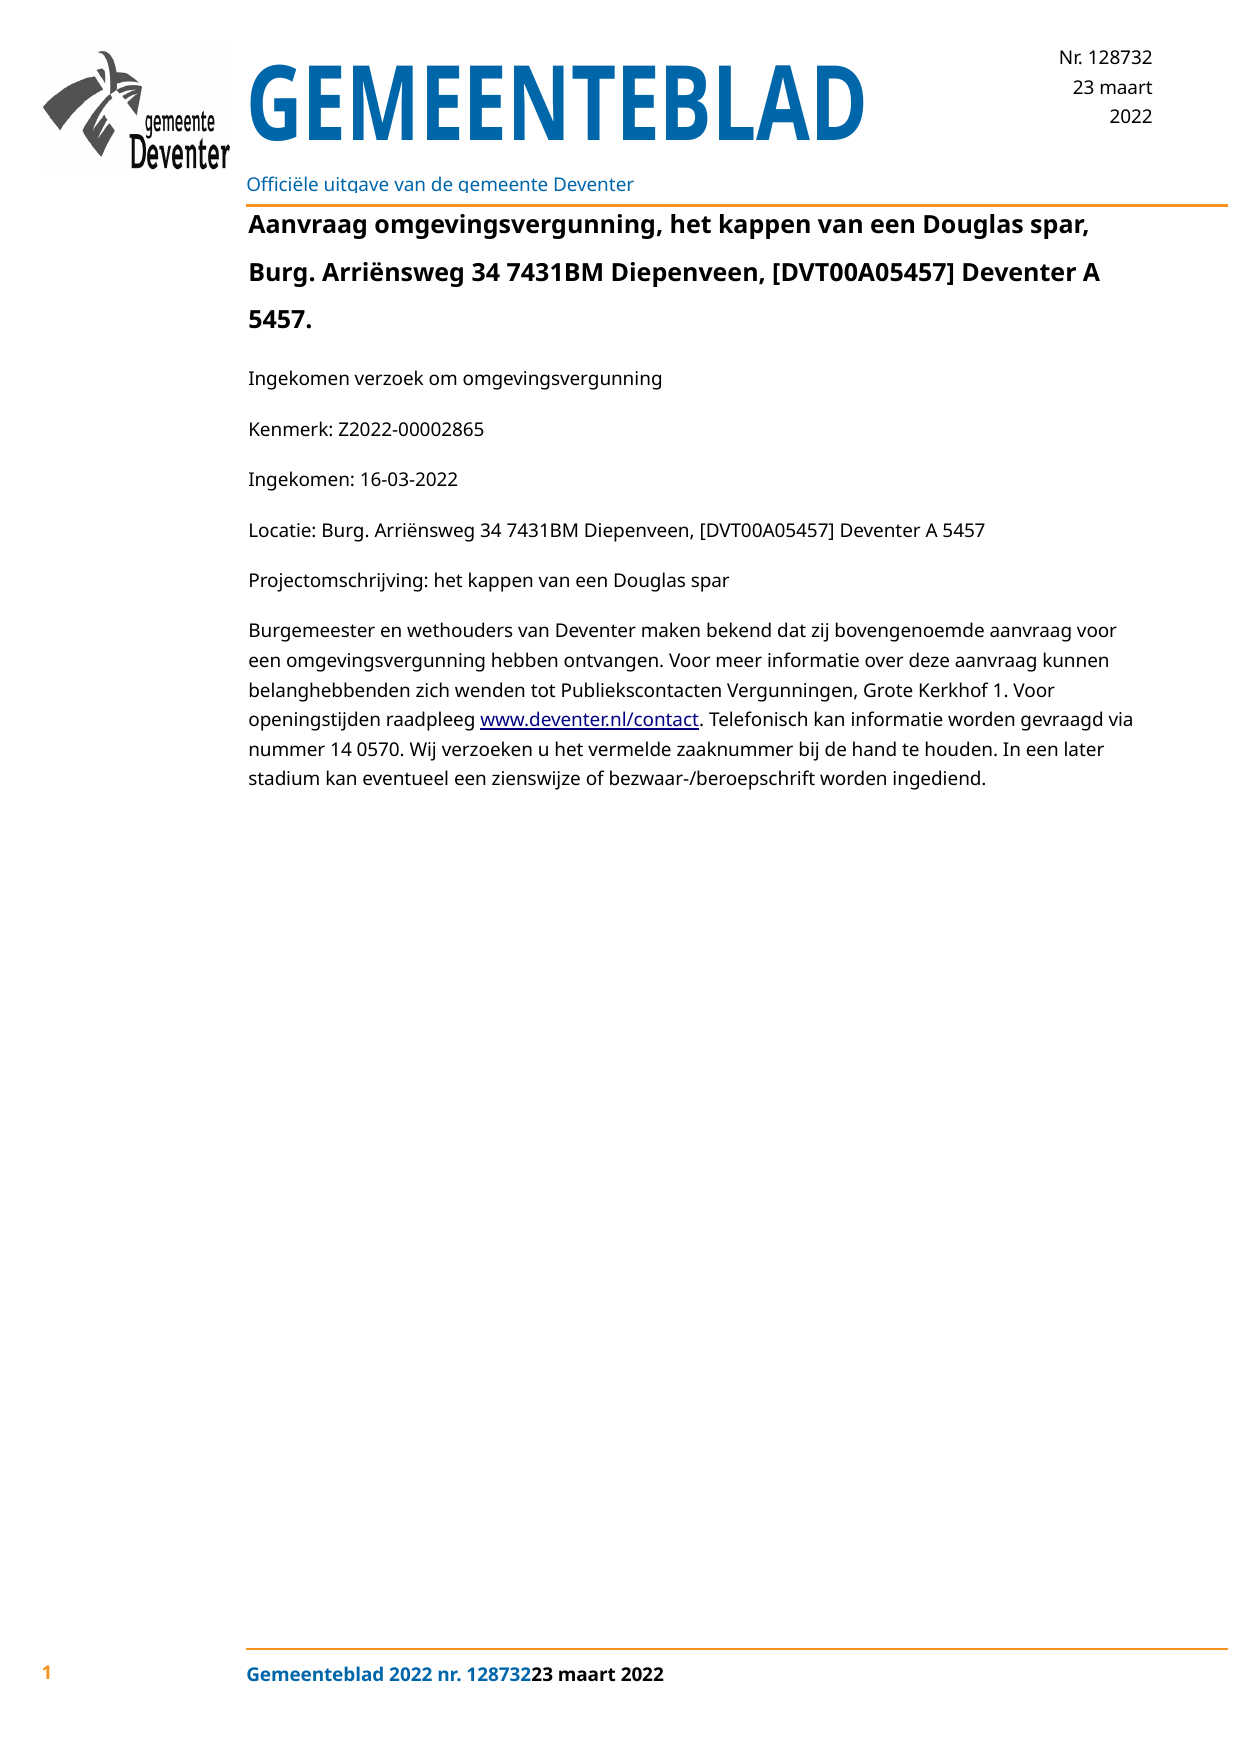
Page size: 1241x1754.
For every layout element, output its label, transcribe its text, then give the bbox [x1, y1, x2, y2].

text Kenmerk: Z2022-00002865 [248, 416, 1152, 442]
text Ingekomen verzoek om omgevingsvergunning [248, 366, 1152, 391]
text Burgemeester en wethouders van Deventer maken bekend dat zij bovengenoemde aanvraag voor een omgevingsvergunning hebben ontvangen. Voor meer informatie over deze aanvraag kunnen belanghebbenden zich wenden tot Publiekscontacten Vergunningen, Grote Kerkhof 1. Voor openingstijden raadpleeg www.deventer.nl/contact. Telefonisch kan informatie worden gevraagd via nummer 14 0570. Wij verzoeken u het vermelde zaaknummer bij de hand te houden. In een later stadium kan eventueel een zienswijze of bezwaar-/beroepschrift worden ingediend. [248, 618, 1152, 791]
text Aanvraag omgevingsvergunning, het kappen van een Douglas spar, Burg. Arriënsweg 34 7431BM Diepenveen, [DVT00A05457] Deventer A 5457. [248, 207, 1152, 336]
picture [41, 47, 231, 172]
text Ingekomen: 16-03-2022 [248, 466, 1152, 492]
text Locatie: Burg. Arriënsweg 34 7431BM Diepenveen, [DVT00A05457] Deventer A 5457 [248, 517, 1152, 542]
text Projectomschrijving: het kappen van een Douglas spar [248, 567, 1152, 593]
